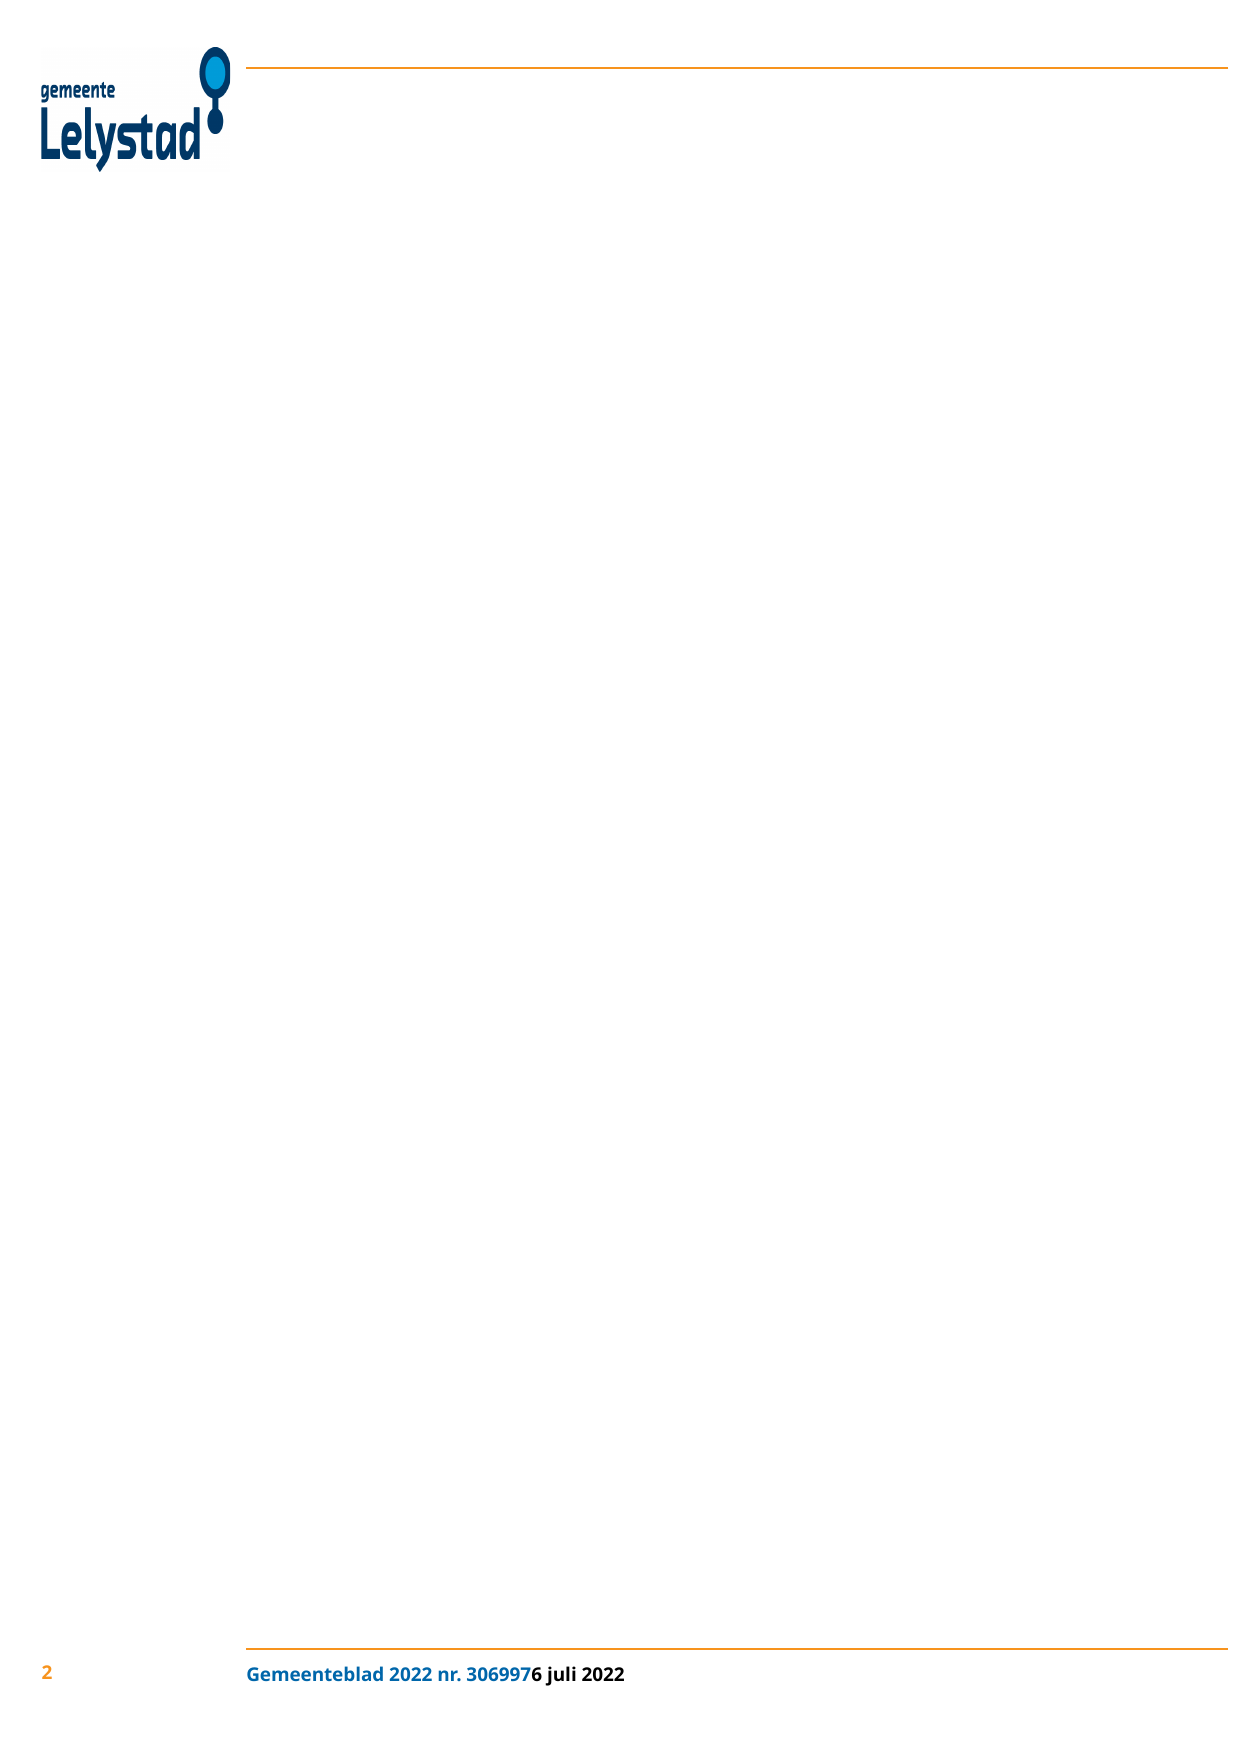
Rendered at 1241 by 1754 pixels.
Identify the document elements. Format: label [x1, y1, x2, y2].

picture [41, 47, 231, 172]
